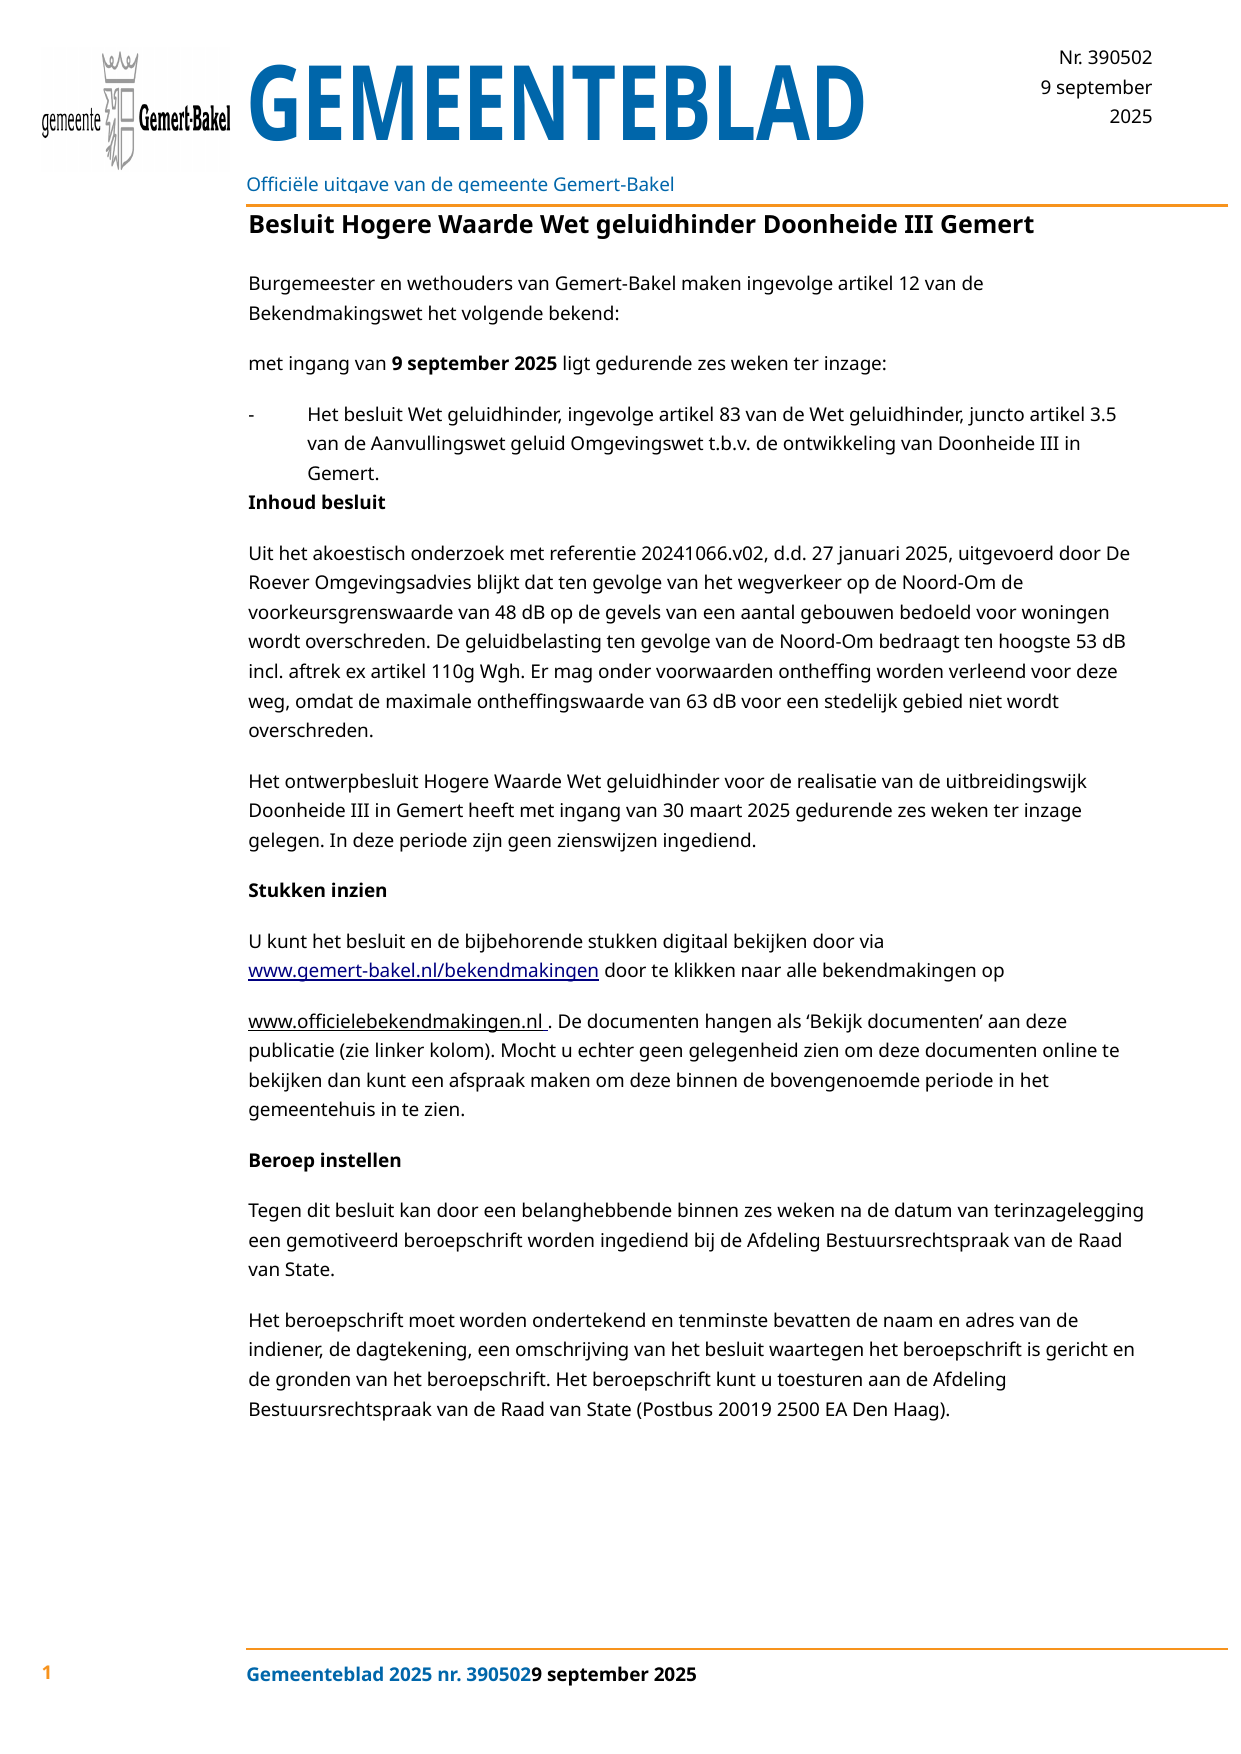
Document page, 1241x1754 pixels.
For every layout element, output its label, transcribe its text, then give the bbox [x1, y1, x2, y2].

picture [41, 47, 231, 172]
text Burgemeester en wethouders van Gemert-Bakel maken ingevolge artikel 12 van de Bekendmakingswet het volgende bekend: [248, 270, 1152, 326]
text www.officielebekendmakingen.nl . De documenten hangen als ‘Bekijk documenten’ aan deze publicatie (zie linker kolom). Mocht u echter geen gelegenheid zien om deze documenten online te bekijken dan kunt een afspraak maken om deze binnen de bovengenoemde periode in het gemeentehuis in te zien. [248, 1008, 1152, 1122]
text Het ontwerpbesluit Hogere Waarde Wet geluidhinder voor de realisatie van de uitbreidingswijk Doonheide III in Gemert heeft met ingang van 30 maart 2025 gedurende zes weken ter inzage gelegen. In deze periode zijn geen zienswijzen ingediend. [248, 768, 1152, 853]
list Het besluit Wet geluidhinder, ingevolge artikel 83 van de Wet geluidhinder, juncto artikel 3.5 van de Aanvullingswet geluid Omgevingswet t.b.v. de ontwikkeling van Doonheide III in Gemert. [248, 401, 1152, 486]
text met ingang van 9 september 2025 ligt gedurende zes weken ter inzage: [248, 350, 1152, 376]
text Inhoud besluit [248, 489, 1152, 515]
text Tegen dit besluit kan door een belanghebbende binnen zes weken na de datum van terinzagelegging een gemotiveerd beroepschrift worden ingediend bij de Afdeling Bestuursrechtspraak van de Raad van State. [248, 1197, 1152, 1282]
text U kunt het besluit en de bijbehorende stukken digitaal bekijken door via www.gemert-bakel.nl/bekendmakingen door te klikken naar alle bekendmakingen op [248, 928, 1152, 983]
text Besluit Hogere Waarde Wet geluidhinder Doonheide III Gemert [248, 207, 1152, 241]
text Uit het akoestisch onderzoek met referentie 20241066.v02, d.d. 27 januari 2025, uitgevoerd door De Roever Omgevingsadvies blijkt dat ten gevolge van het wegverkeer op de Noord-Om de voorkeursgrenswaarde van 48 dB op de gevels van een aantal gebouwen bedoeld voor woningen wordt overschreden. De geluidbelasting ten gevolge van de Noord-Om bedraagt ten hoogste 53 dB incl. aftrek ex artikel 110g Wgh. Er mag onder voorwaarden ontheffing worden verleend voor deze weg, omdat de maximale ontheffingswaarde van 63 dB voor een stedelijk gebied niet wordt overschreden. [248, 540, 1152, 743]
text Beroep instellen [248, 1147, 1152, 1173]
text Stukken inzien [248, 877, 1152, 903]
text Het beroepschrift moet worden ondertekend en tenminste bevatten de naam en adres van de indiener, de dagtekening, een omschrijving van het besluit waartegen het beroepschrift is gericht en de gronden van het beroepschrift. Het beroepschrift kunt u toesturen aan de Afdeling Bestuursrechtspraak van de Raad van State (Postbus 20019 2500 EA Den Haag). [248, 1307, 1152, 1421]
